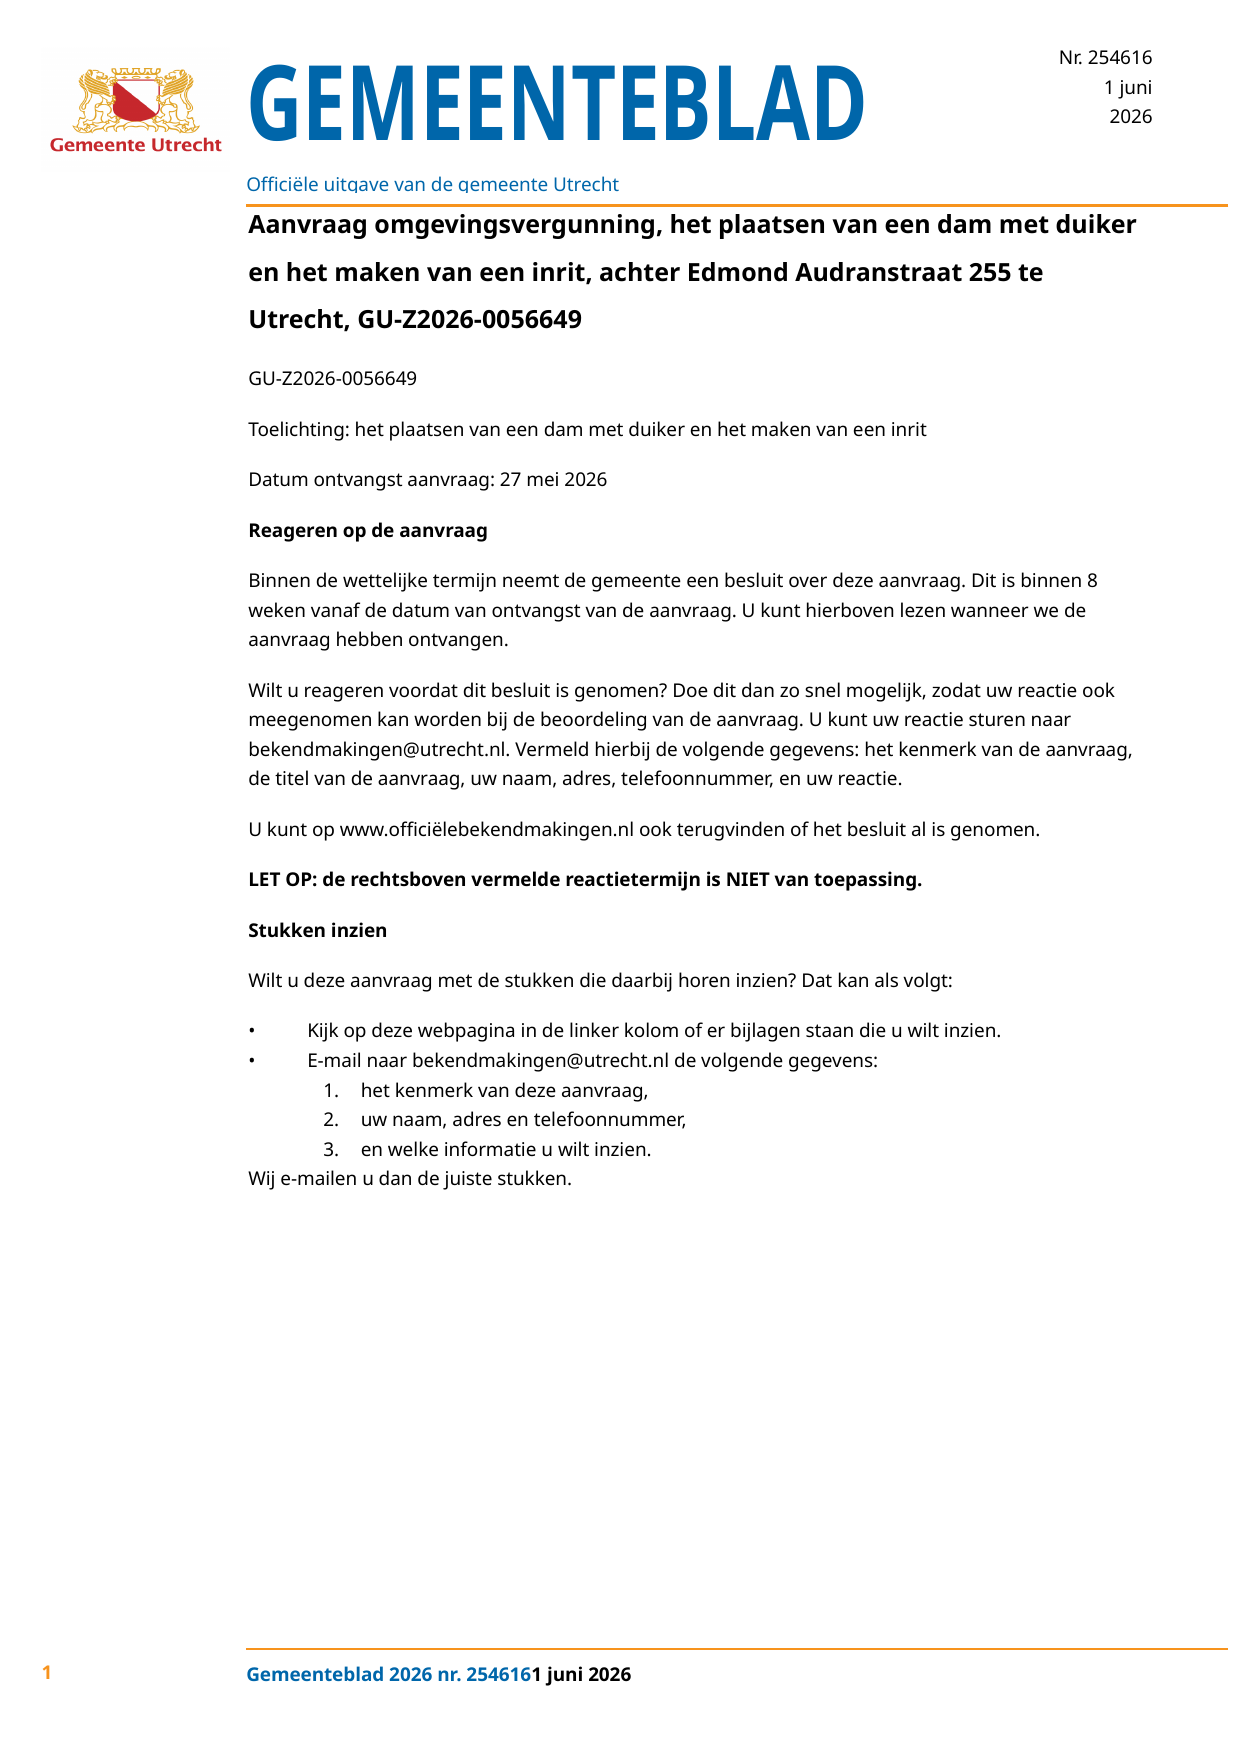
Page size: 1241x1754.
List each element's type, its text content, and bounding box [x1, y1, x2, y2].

text Reageren op de aanvraag [248, 517, 1152, 542]
text Toelichting: het plaatsen van een dam met duiker en het maken van een inrit [248, 416, 1152, 442]
text Datum ontvangst aanvraag: 27 mei 2026 [248, 466, 1152, 492]
text Wij e-mailen u dan de juiste stukken. [248, 1166, 1152, 1191]
text Wilt u deze aanvraag met de stukken die daarbij horen inzien? Dat kan als volgt: [248, 967, 1152, 993]
text GU-Z2026-0056649 [248, 366, 1152, 391]
text LET OP: de rechtsboven vermelde reactietermijn is NIET van toepassing. [248, 866, 1152, 892]
text Binnen de wettelijke termijn neemt de gemeente een besluit over deze aanvraag. Dit is binnen 8 weken vanaf de datum van ontvangst van de aanvraag. U kunt hierboven lezen wanneer we de aanvraag hebben ontvangen. [248, 567, 1152, 652]
text U kunt op www.officiëlebekendmakingen.nl ook terugvinden of het besluit al is genomen. [248, 816, 1152, 842]
text Stukken inzien [248, 917, 1152, 942]
text Wilt u reageren voordat dit besluit is genomen? Doe dit dan zo snel mogelijk, zodat uw reactie ook meegenomen kan worden bij de beoordeling van de aanvraag. U kunt uw reactie sturen naar bekendmakingen@utrecht.nl. Vermeld hierbij de volgende gegevens: het kenmerk van de aanvraag, de titel van de aanvraag, uw naam, adres, telefoonnummer, en uw reactie. [248, 677, 1152, 791]
list het kenmerk van deze aanvraag, [323, 1077, 1152, 1102]
list Kijk op deze webpagina in de linker kolom of er bijlagen staan die u wilt inzien. [248, 1018, 1152, 1043]
picture [41, 47, 231, 172]
list uw naam, adres en telefoonnummer, [323, 1106, 1152, 1132]
text Aanvraag omgevingsvergunning, het plaatsen van een dam met duiker en het maken van een inrit, achter Edmond Audranstraat 255 te Utrecht, GU-Z2026-0056649 [248, 207, 1152, 336]
list en welke informatie u wilt inzien. [323, 1136, 1152, 1162]
list E-mail naar bekendmakingen@utrecht.nl de volgende gegevens: [248, 1047, 1152, 1073]
